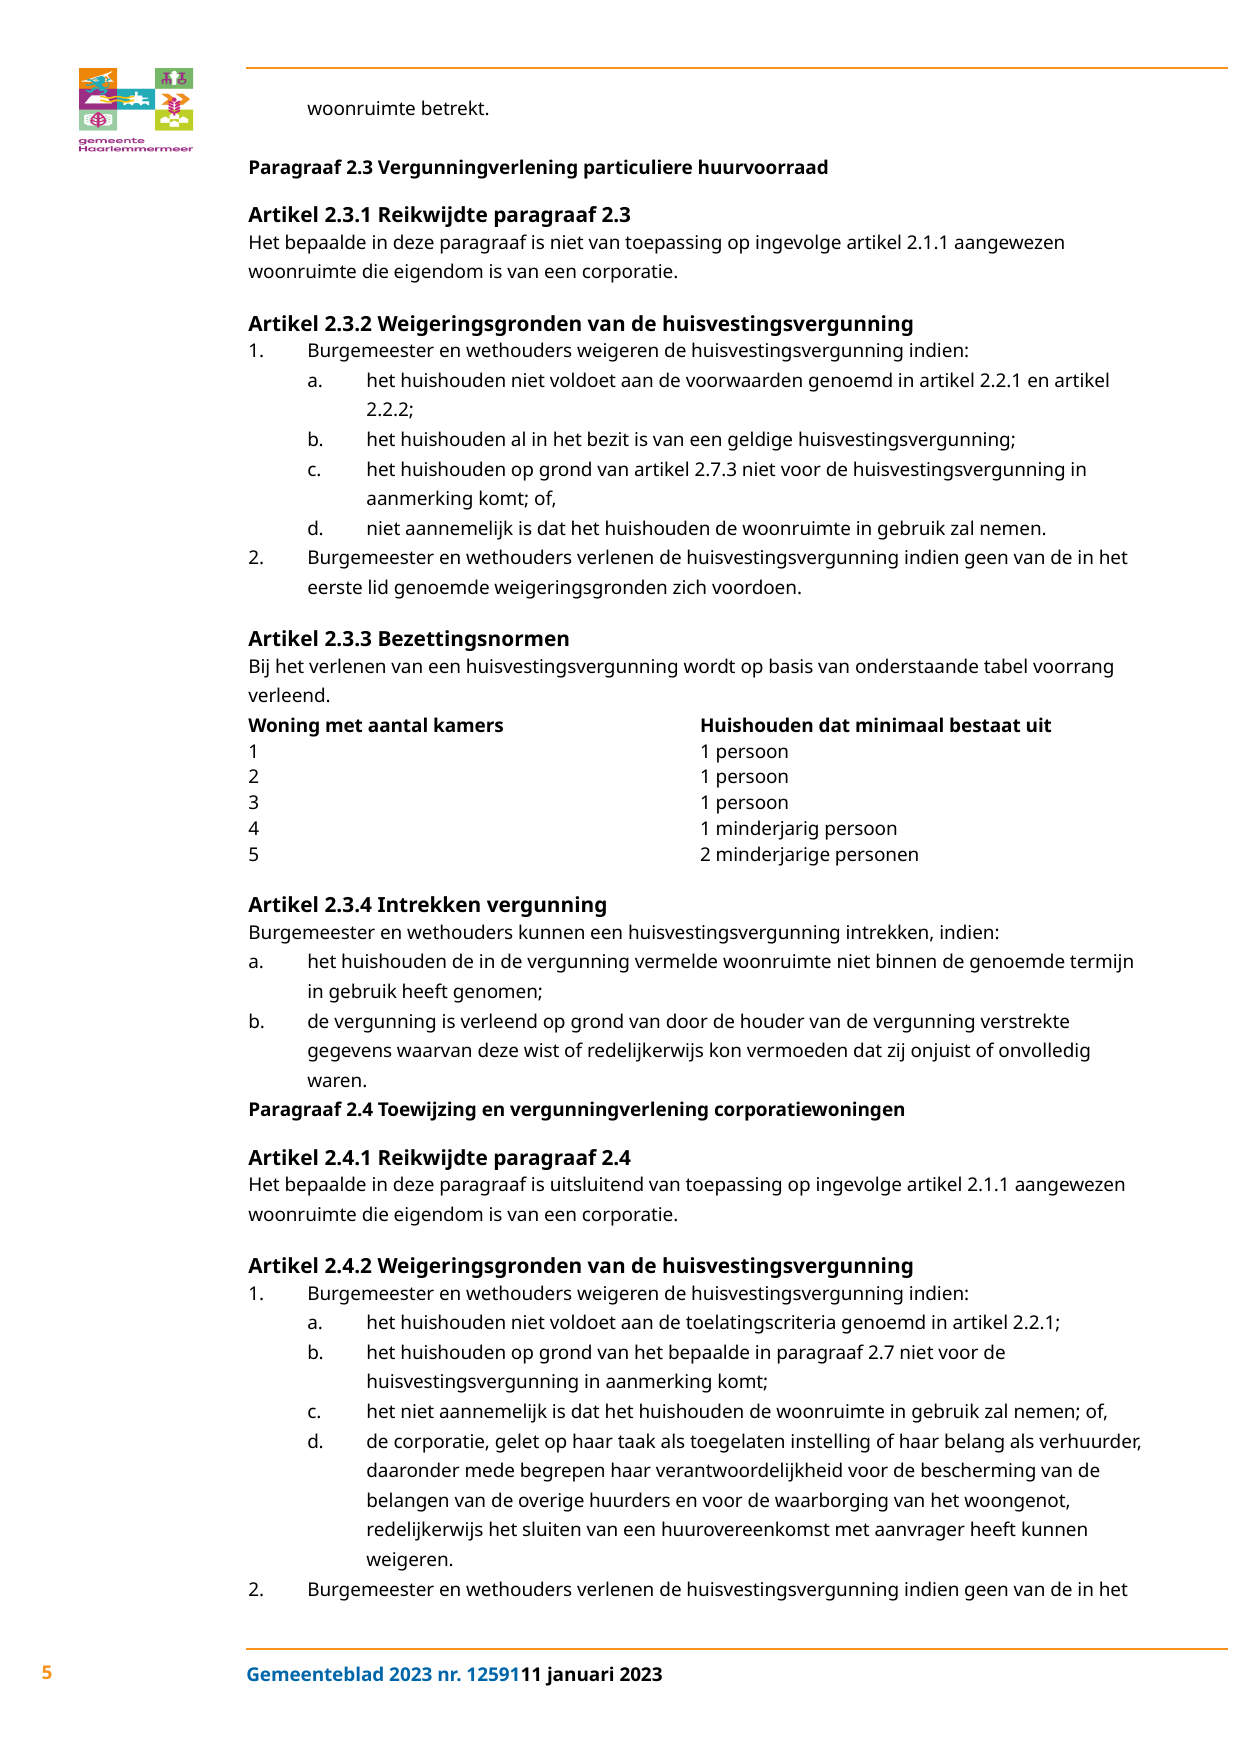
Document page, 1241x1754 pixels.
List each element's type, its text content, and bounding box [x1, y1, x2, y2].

list woonruimte betrekt. [248, 95, 1152, 121]
table_header Huishouden dat minimaal bestaat uit [700, 712, 1152, 738]
list het huishouden de in de vergunning vermelde woonruimte niet binnen de genoemde termijn in gebruik heeft genomen; [248, 949, 1152, 1004]
table_cell 1 persoon [700, 764, 1152, 789]
list de corporatie, gelet op haar taak als toegelaten instelling of haar belang als verhuurder, daaronder mede begrepen haar verantwoordelijkheid voor de bescherming van de belangen van de overige huurders en voor de waarborging van het woongenot, redelijkerwijs het sluiten van een huurovereenkomst met aanvrager heeft kunnen weigeren. [307, 1428, 1152, 1572]
list het huishouden niet voldoet aan de voorwaarden genoemd in artikel 2.2.1 en artikel 2.2.2; [307, 367, 1152, 422]
table_cell 1 [248, 738, 700, 764]
text Bij het verlenen van een huisvestingsvergunning wordt op basis van onderstaande tabel voorrang verleend. [248, 653, 1152, 708]
text Artikel 2.4.2 Weigeringsgronden van de huisvestingsvergunning [248, 1252, 1152, 1280]
list Burgemeester en wethouders weigeren de huisvestingsvergunning indien: [248, 337, 1152, 363]
table_cell 1 persoon [700, 789, 1152, 815]
table_cell 3 [248, 789, 700, 815]
text Artikel 2.3.2 Weigeringsgronden van de huisvestingsvergunning [248, 309, 1152, 337]
list Burgemeester en wethouders verlenen de huisvestingsvergunning indien geen van de in het eerste lid genoemde weigeringsgronden zich voordoen. [248, 544, 1152, 600]
text Paragraaf 2.4 Toewijzing en vergunningverlening corporatiewoningen [248, 1097, 1152, 1122]
text Burgemeester en wethouders kunnen een huisvestingsvergunning intrekken, indien: [248, 919, 1152, 945]
text Artikel 2.3.3 Bezettingsnormen [248, 624, 1152, 653]
table_cell 1 minderjarig persoon [700, 815, 1152, 841]
list het huishouden op grond van artikel 2.7.3 niet voor de huisvestingsvergunning in aanmerking komt; of, [307, 456, 1152, 511]
table_cell 4 [248, 815, 700, 841]
list niet aannemelijk is dat het huishouden de woonruimte in gebruik zal nemen. [307, 515, 1152, 541]
list het niet aannemelijk is dat het huishouden de woonruimte in gebruik zal nemen; of, [307, 1398, 1152, 1424]
text Artikel 2.3.4 Intrekken vergunning [248, 891, 1152, 919]
list het huishouden op grond van het bepaalde in paragraaf 2.7 niet voor de huisvestingsvergunning in aanmerking komt; [307, 1339, 1152, 1394]
table_cell 5 [248, 841, 700, 867]
text Artikel 2.3.1 Reikwijdte paragraaf 2.3 [248, 201, 1152, 229]
table_header Woning met aantal kamers [248, 712, 700, 738]
text Het bepaalde in deze paragraaf is uitsluitend van toepassing op ingevolge artikel 2.1.1 aangewezen woonruimte die eigendom is van een corporatie. [248, 1172, 1152, 1227]
text Paragraaf 2.3 Vergunningverlening particuliere huurvoorraad [248, 154, 1152, 180]
list het huishouden niet voldoet aan de toelatingscriteria genoemd in artikel 2.2.1; [307, 1309, 1152, 1335]
list Burgemeester en wethouders verlenen de huisvestingsvergunning indien geen van de in het [248, 1576, 1152, 1602]
table_cell 2 minderjarige personen [700, 841, 1152, 867]
text Het bepaalde in deze paragraaf is niet van toepassing op ingevolge artikel 2.1.1 aangewezen woonruimte die eigendom is van een corporatie. [248, 229, 1152, 284]
list het huishouden al in het bezit is van een geldige huisvestingsvergunning; [307, 426, 1152, 452]
table_cell 2 [248, 764, 700, 789]
table_cell 1 persoon [700, 738, 1152, 764]
text Artikel 2.4.1 Reikwijdte paragraaf 2.4 [248, 1143, 1152, 1172]
list de vergunning is verleend op grond van door de houder van de vergunning verstrekte gegevens waarvan deze wist of redelijkerwijs kon vermoeden dat zij onjuist of onvolledig waren. [248, 1008, 1152, 1093]
picture [41, 47, 231, 172]
list Burgemeester en wethouders weigeren de huisvestingsvergunning indien: [248, 1280, 1152, 1306]
